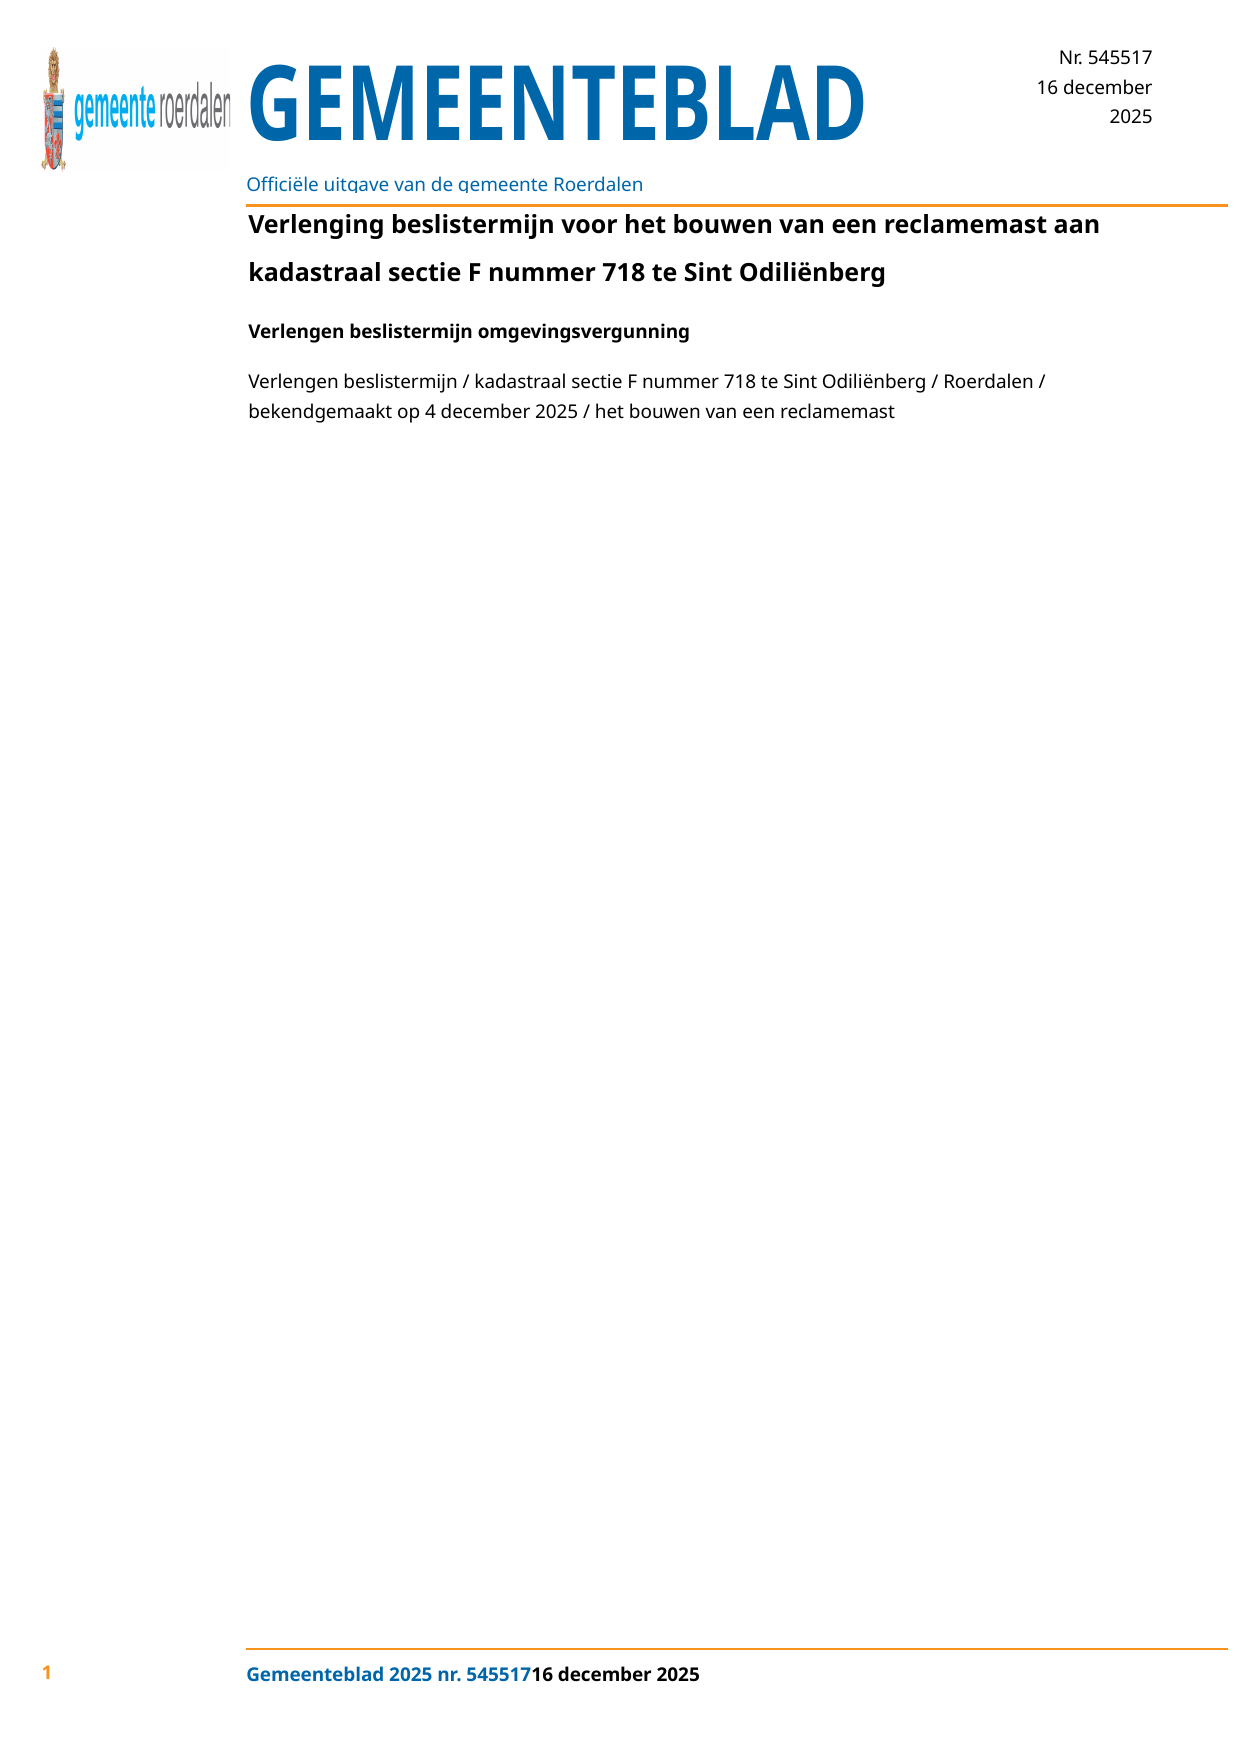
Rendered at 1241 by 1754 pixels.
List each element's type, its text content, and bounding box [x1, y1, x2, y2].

picture [41, 47, 231, 172]
text Verlengen beslistermijn / kadastraal sectie F nummer 718 te Sint Odiliënberg / Roerdalen / bekendgemaakt op 4 december 2025 / het bouwen van een reclamemast [248, 368, 1152, 424]
text Verlenging beslistermijn voor het bouwen van een reclamemast aan kadastraal sectie F nummer 718 te Sint Odiliënberg [248, 207, 1152, 288]
text Verlengen beslistermijn omgevingsvergunning [248, 318, 1152, 344]
